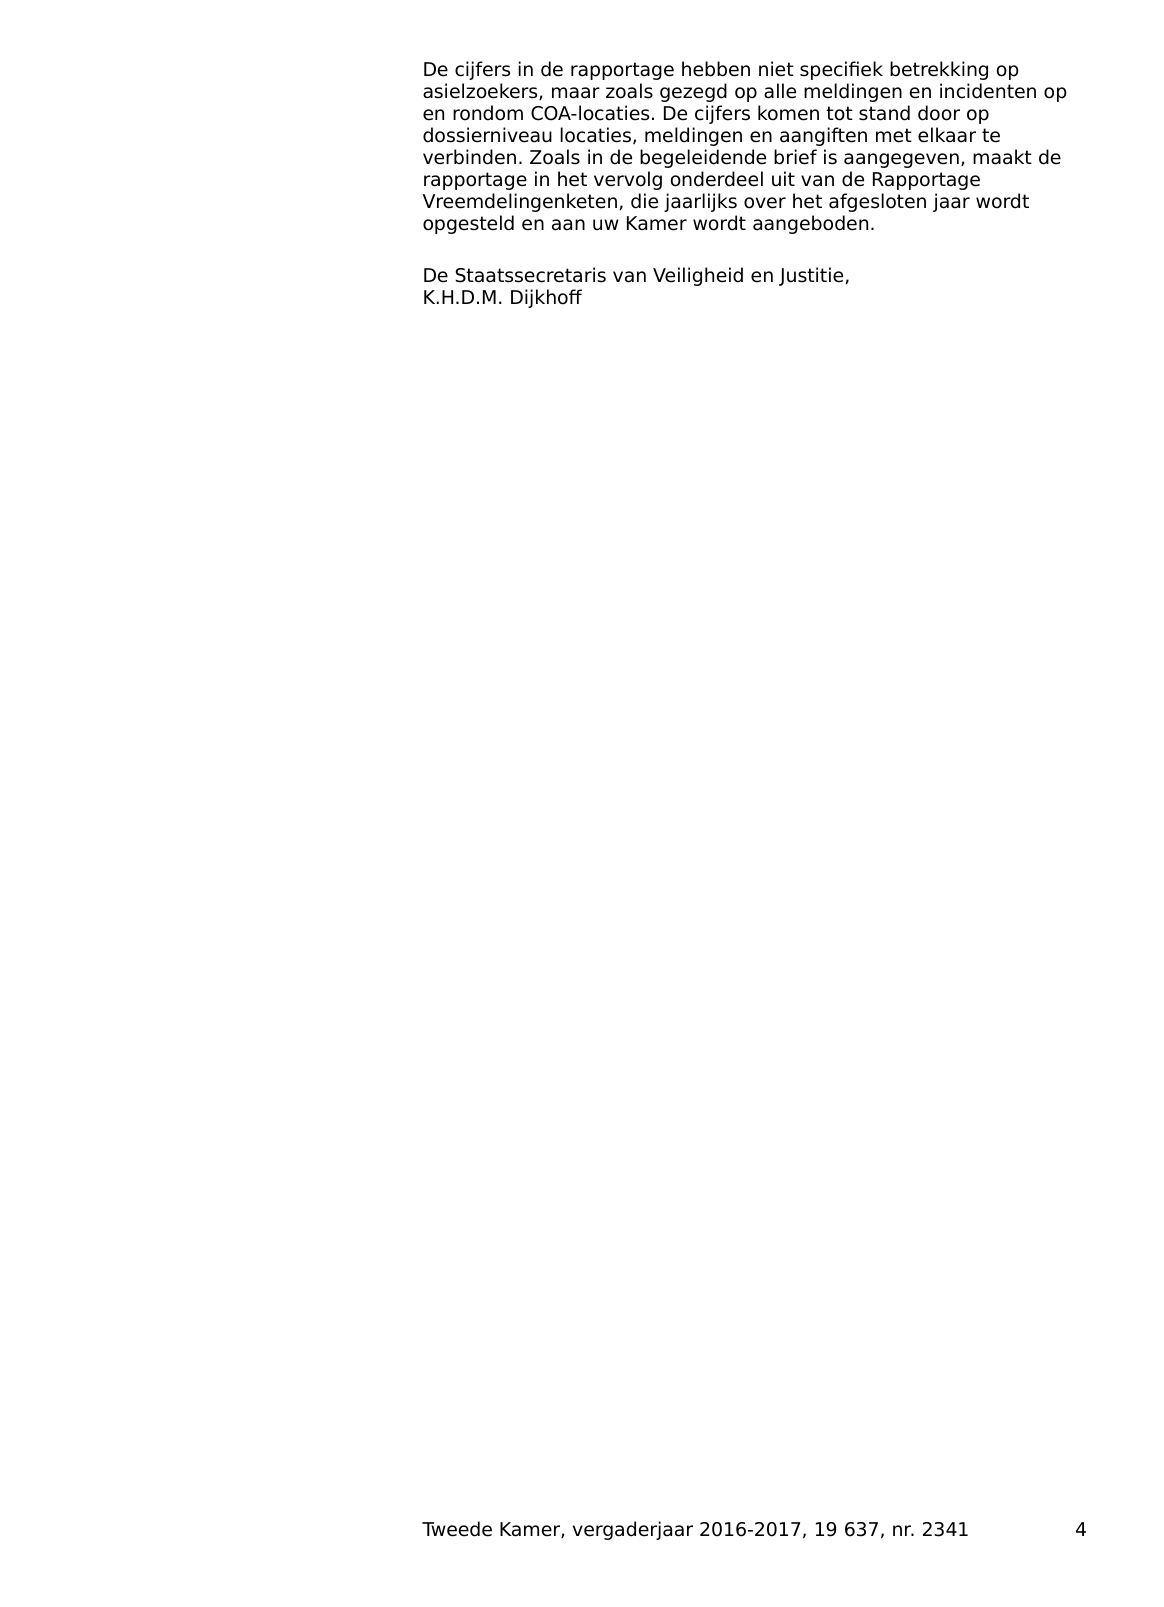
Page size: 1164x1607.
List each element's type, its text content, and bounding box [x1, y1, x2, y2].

text De Staatssecretaris van Veiligheid en Justitie, K.H.D.M. Dijkhoff [422, 265, 1087, 309]
text De cijfers in de rapportage hebben niet specifiek betrekking op asielzoekers, maar zoals gezegd op alle meldingen en incidenten op en rondom COA-locaties. De cijfers komen tot stand door op dossierniveau locaties, meldingen en aangiften met elkaar te verbinden. Zoals in de begeleidende brief is aangegeven, maakt de rapportage in het vervolg onderdeel uit van de Rapportage Vreemdelingenketen, die jaarlijks over het afgesloten jaar wordt opgesteld en aan uw Kamer wordt aangeboden. [422, 59, 1087, 235]
